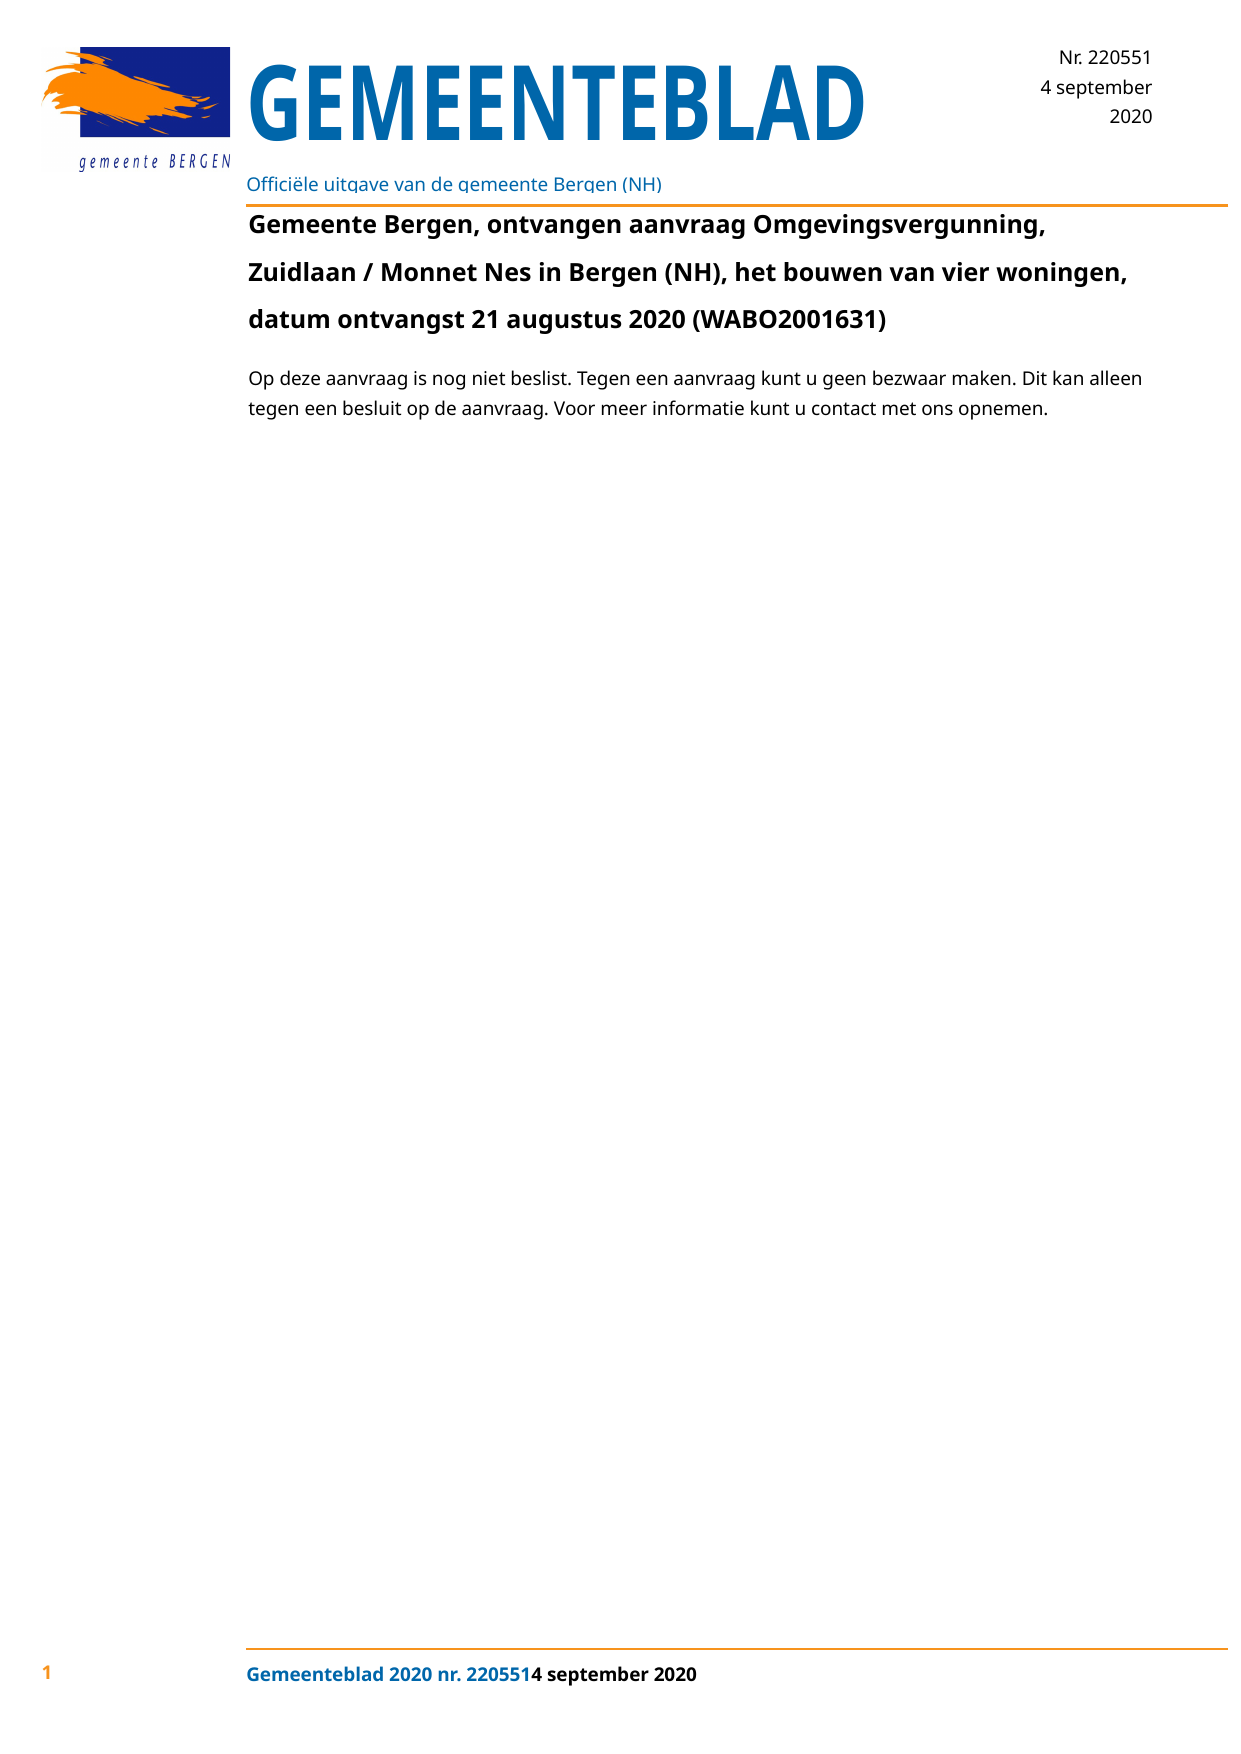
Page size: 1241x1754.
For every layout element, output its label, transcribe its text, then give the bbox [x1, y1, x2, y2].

text Op deze aanvraag is nog niet beslist. Tegen een aanvraag kunt u geen bezwaar maken. Dit kan alleen tegen een besluit op de aanvraag. Voor meer informatie kunt u contact met ons opnemen. [248, 366, 1152, 421]
text Gemeente Bergen, ontvangen aanvraag Omgevingsvergunning, Zuidlaan / Monnet Nes in Bergen (NH), het bouwen van vier woningen, datum ontvangst 21 augustus 2020 (WABO2001631) [248, 207, 1152, 336]
picture [41, 47, 231, 172]
